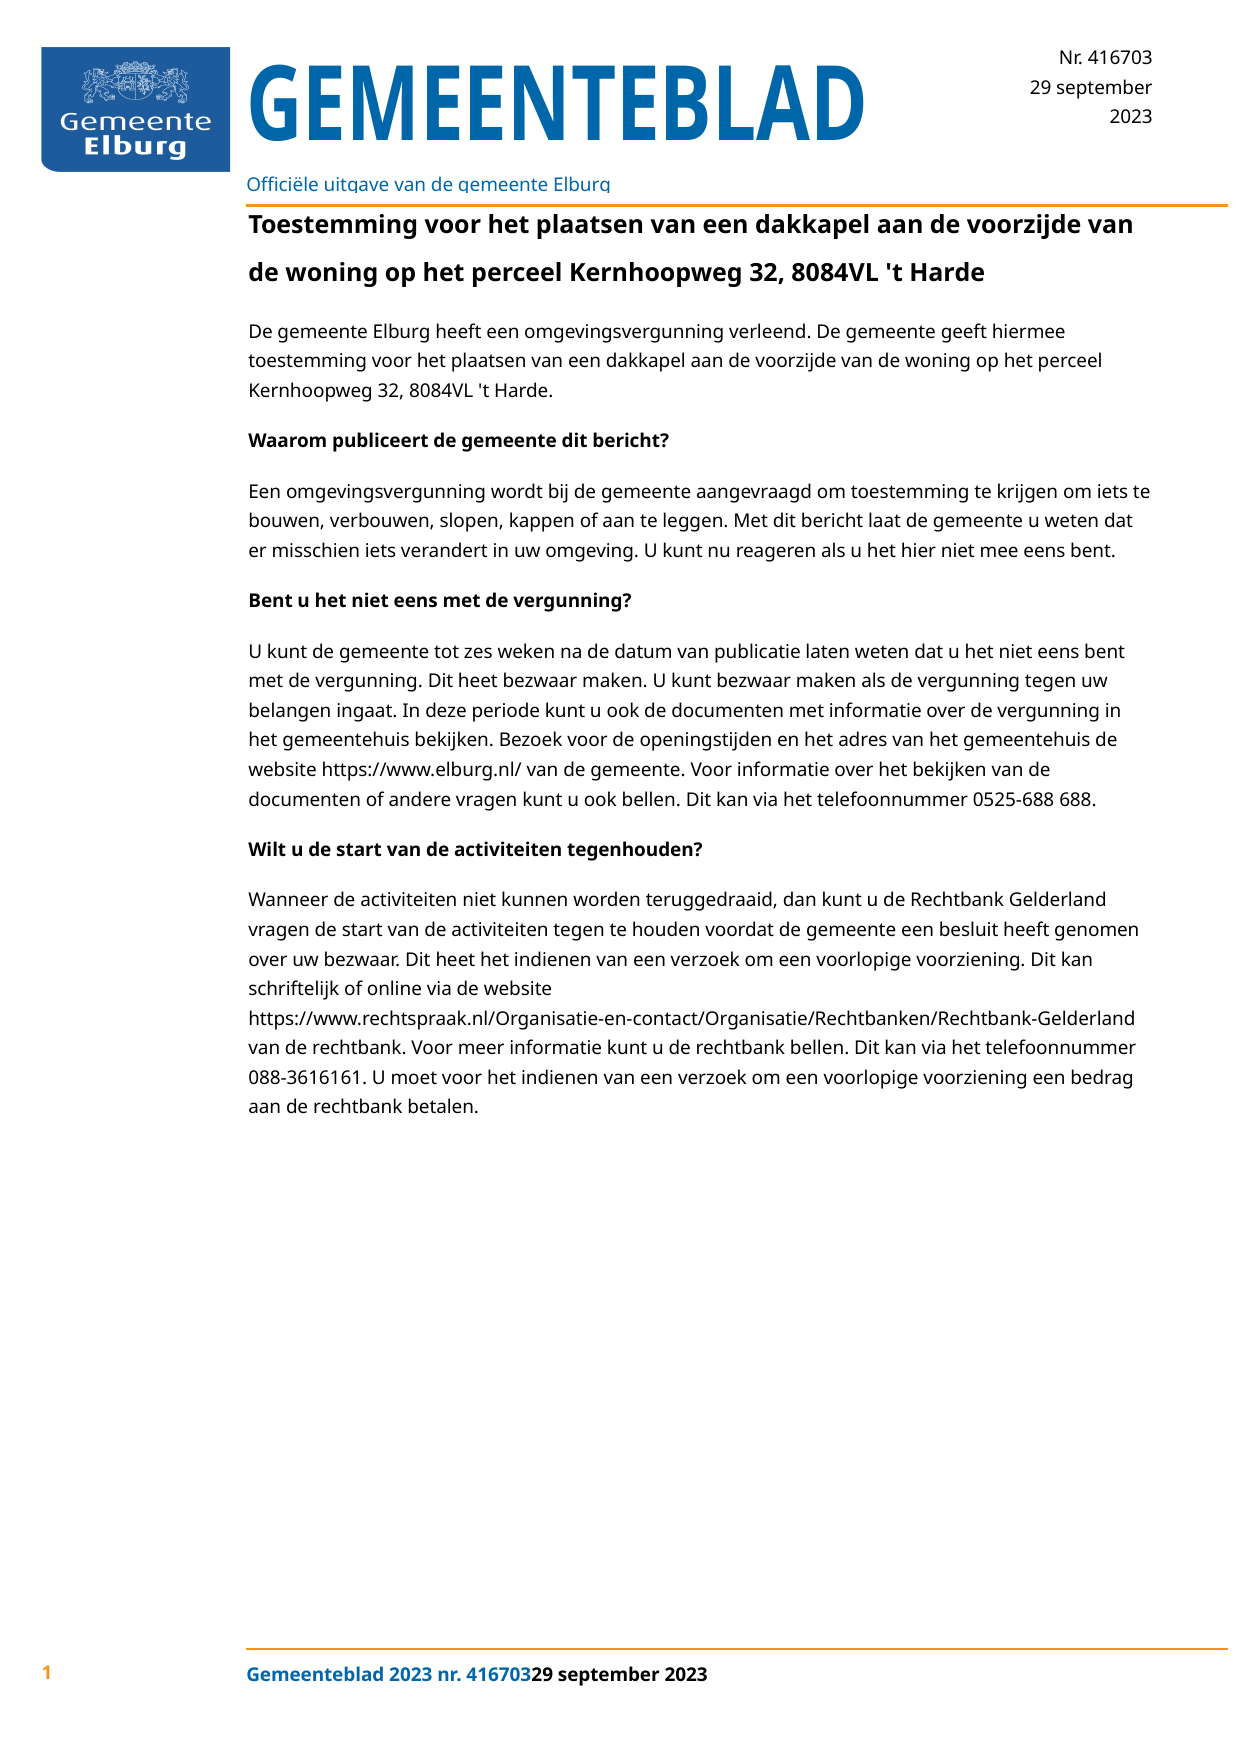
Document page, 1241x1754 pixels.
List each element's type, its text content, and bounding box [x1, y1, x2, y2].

text Wanneer de activiteiten niet kunnen worden teruggedraaid, dan kunt u de Rechtbank Gelderland vragen de start van de activiteiten tegen te houden voordat de gemeente een besluit heeft genomen over uw bezwaar. Dit heet het indienen van een verzoek om een voorlopige voorziening. Dit kan schriftelijk of online via de website https://www.rechtspraak.nl/Organisatie-en-contact/Organisatie/Rechtbanken/Rechtbank-Gelderland van de rechtbank. Voor meer informatie kunt u de rechtbank bellen. Dit kan via het telefoonnummer 088-3616161. U moet voor het indienen van een verzoek om een voorlopige voorziening een bedrag aan de rechtbank betalen. [248, 887, 1152, 1119]
text Wilt u de start van de activiteiten tegenhouden? [248, 836, 1152, 862]
text Toestemming voor het plaatsen van een dakkapel aan de voorzijde van de woning op het perceel Kernhoopweg 32, 8084VL 't Harde [248, 207, 1152, 288]
picture [41, 47, 231, 172]
text De gemeente Elburg heeft een omgevingsvergunning verleend. De gemeente geeft hiermee toestemming voor het plaatsen van een dakkapel aan de voorzijde van de woning op het perceel Kernhoopweg 32, 8084VL 't Harde. [248, 318, 1152, 403]
text Bent u het niet eens met de vergunning? [248, 587, 1152, 613]
text Een omgevingsvergunning wordt bij de gemeente aangevraagd om toestemming te krijgen om iets te bouwen, verbouwen, slopen, kappen of aan te leggen. Met dit bericht laat de gemeente u weten dat er misschien iets verandert in uw omgeving. U kunt nu reageren als u het hier niet mee eens bent. [248, 478, 1152, 563]
text Waarom publiceert de gemeente dit bericht? [248, 427, 1152, 453]
text U kunt de gemeente tot zes weken na de datum van publicatie laten weten dat u het niet eens bent met de vergunning. Dit heet bezwaar maken. U kunt bezwaar maken als de vergunning tegen uw belangen ingaat. In deze periode kunt u ook de documenten met informatie over de vergunning in het gemeentehuis bekijken. Bezoek voor de openingstijden en het adres van het gemeentehuis de website https://www.elburg.nl/ van de gemeente. Voor informatie over het bekijken van de documenten of andere vragen kunt u ook bellen. Dit kan via het telefoonnummer 0525-688 688. [248, 638, 1152, 812]
